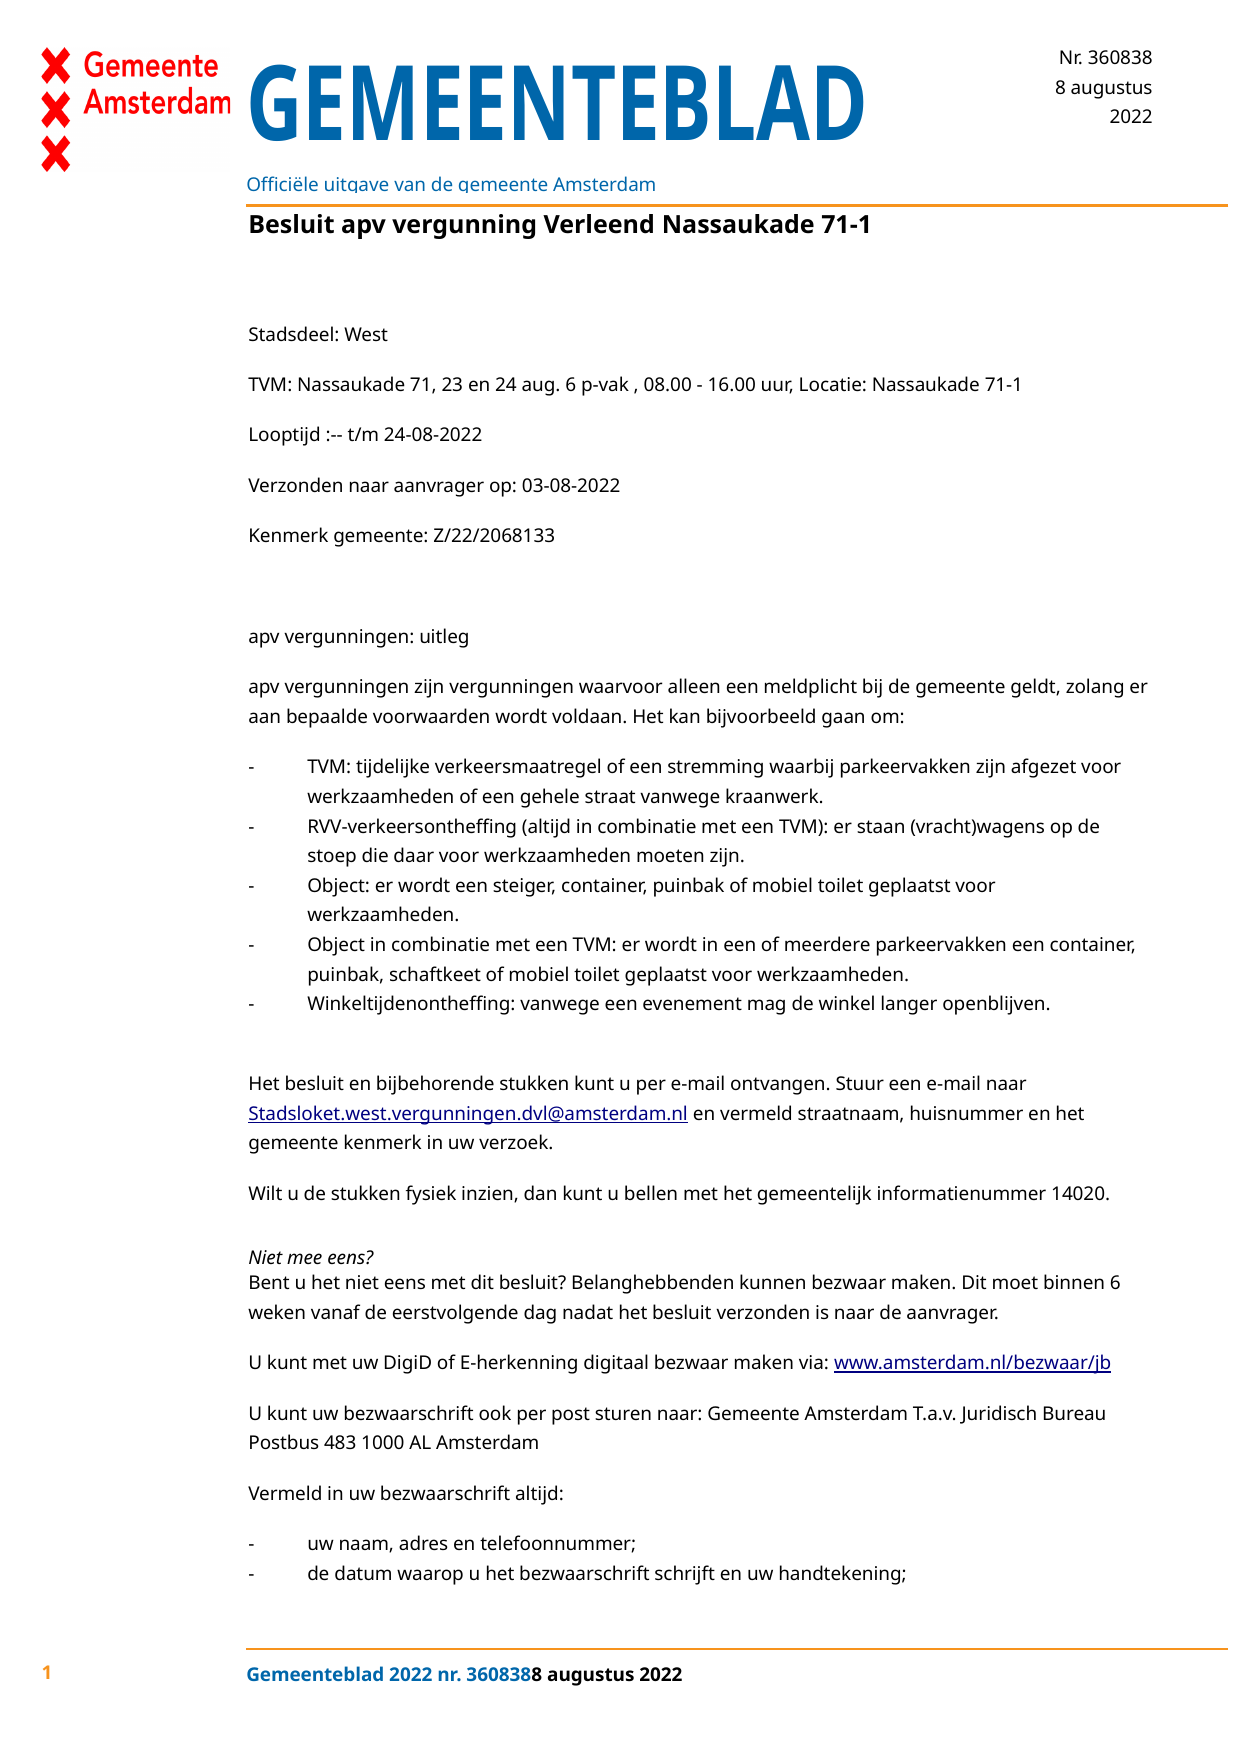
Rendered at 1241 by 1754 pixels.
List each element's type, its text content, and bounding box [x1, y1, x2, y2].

text Besluit apv vergunning Verleend Nassaukade 71-1 [248, 207, 1152, 241]
text Niet mee eens? [248, 1244, 1152, 1269]
text Looptijd :-- t/m 24-08-2022 [248, 422, 1152, 447]
list RVV-verkeersontheffing (altijd in combinatie met een TVM): er staan (vracht)wagens op de stoep die daar voor werkzaamheden moeten zijn. [248, 813, 1152, 868]
text apv vergunningen: uitleg [248, 623, 1152, 649]
picture [41, 47, 231, 172]
text Verzonden naar aanvrager op: 03-08-2022 [248, 472, 1152, 498]
list TVM: tijdelijke verkeersmaatregel of een stremming waarbij parkeervakken zijn afgezet voor werkzaamheden of een gehele straat vanwege kraanwerk. [248, 754, 1152, 809]
list Object: er wordt een steiger, container, puinbak of mobiel toilet geplaatst voor werkzaamheden. [248, 872, 1152, 927]
list uw naam, adres en telefoonnummer; [248, 1530, 1152, 1556]
text Vermeld in uw bezwaarschrift altijd: [248, 1480, 1152, 1506]
list de datum waarop u het bezwaarschrift schrijft en uw handtekening; [248, 1560, 1152, 1586]
list Winkeltijdenontheffing: vanwege een evenement mag de winkel langer openblijven. [248, 990, 1152, 1016]
text Stadsdeel: West [248, 321, 1152, 346]
text Het besluit en bijbehorende stukken kunt u per e-mail ontvangen. Stuur een e-mail naar Stadsloket.west.vergunningen.dvl@amsterdam.nl en vermeld straatnaam, huisnummer en het gemeente kenmerk in uw verzoek. [248, 1070, 1152, 1155]
text TVM: Nassaukade 71, 23 en 24 aug. 6 p-vak , 08.00 - 16.00 uur, Locatie: Nassaukade 71-1 [248, 371, 1152, 397]
text Bent u het niet eens met dit besluit? Belanghebbenden kunnen bezwaar maken. Dit moet binnen 6 weken vanaf de eerstvolgende dag nadat het besluit verzonden is naar de aanvrager. [248, 1269, 1152, 1325]
text apv vergunningen zijn vergunningen waarvoor alleen een meldplicht bij de gemeente geldt, zolang er aan bepaalde voorwaarden wordt voldaan. Het kan bijvoorbeeld gaan om: [248, 674, 1152, 729]
list Object in combinatie met een TVM: er wordt in een of meerdere parkeervakken een container, puinbak, schaftkeet of mobiel toilet geplaatst voor werkzaamheden. [248, 931, 1152, 986]
text Kenmerk gemeente: Z/22/2068133 [248, 522, 1152, 548]
text Wilt u de stukken fysiek inzien, dan kunt u bellen met het gemeentelijk informatienummer 14020. [248, 1180, 1152, 1206]
text U kunt uw bezwaarschrift ook per post sturen naar: Gemeente Amsterdam T.a.v. Juridisch Bureau Postbus 483 1000 AL Amsterdam [248, 1400, 1152, 1455]
text U kunt met uw DigiD of E-herkenning digitaal bezwaar maken via: www.amsterdam.nl/bezwaar/jb [248, 1349, 1152, 1375]
